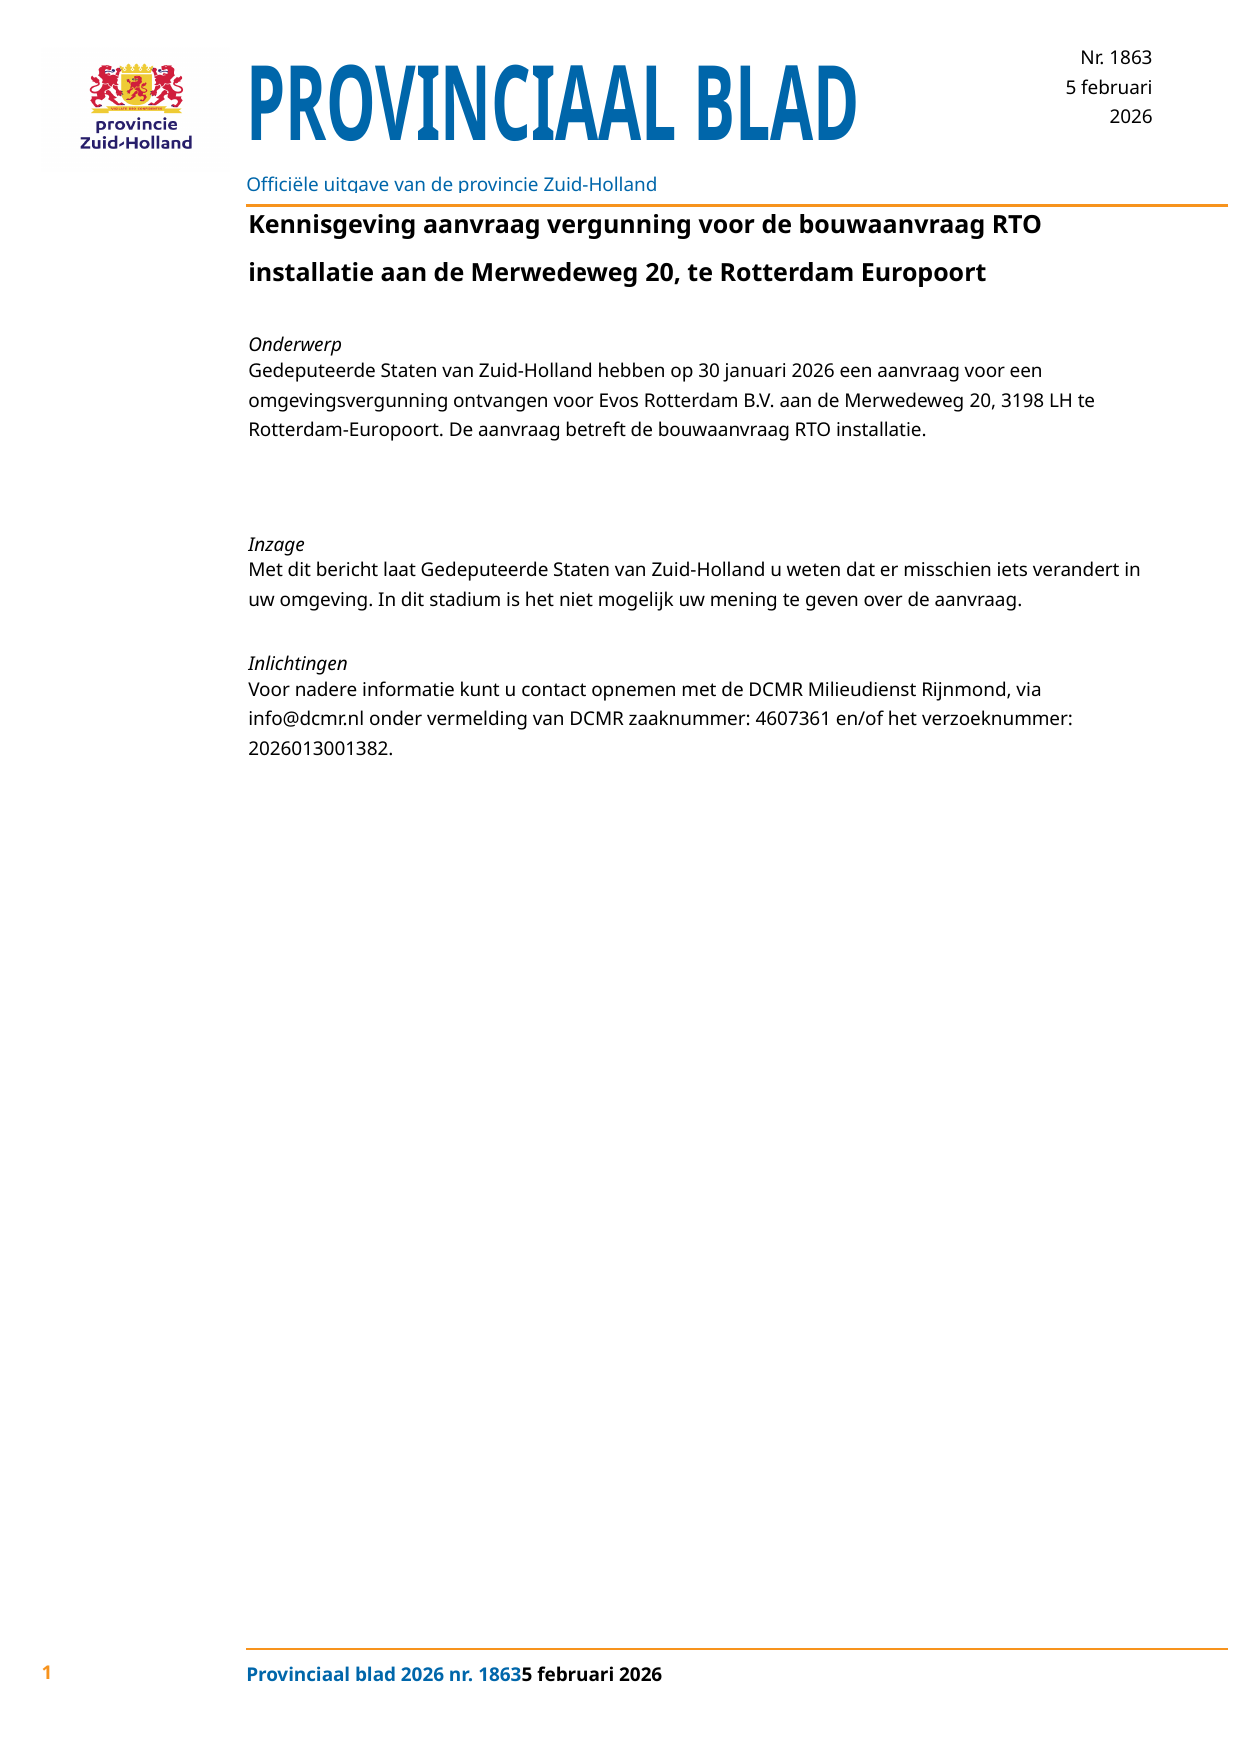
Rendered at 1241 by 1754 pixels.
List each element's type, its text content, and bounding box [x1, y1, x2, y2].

picture [41, 47, 231, 172]
text Onderwerp [248, 331, 1152, 357]
text Kennisgeving aanvraag vergunning voor de bouwaanvraag RTO installatie aan de Merwedeweg 20, te Rotterdam Europoort [248, 207, 1152, 288]
text Gedeputeerde Staten van Zuid-Holland hebben op 30 januari 2026 een aanvraag voor een omgevingsvergunning ontvangen voor Evos Rotterdam B.V. aan de Merwedeweg 20, 3198 LH te Rotterdam-Europoort. De aanvraag betreft de bouwaanvraag RTO installatie. [248, 357, 1152, 442]
text Inzage [248, 531, 1152, 556]
text Met dit bericht laat Gedeputeerde Staten van Zuid-Holland u weten dat er misschien iets verandert in uw omgeving. In dit stadium is het niet mogelijk uw mening te geven over de aanvraag. [248, 556, 1152, 612]
text Inlichtingen [248, 650, 1152, 676]
text Voor nadere informatie kunt u contact opnemen met de DCMR Milieudienst Rijnmond, via info@dcmr.nl onder vermelding van DCMR zaaknummer: 4607361 en/of het verzoeknummer: 2026013001382. [248, 676, 1152, 761]
